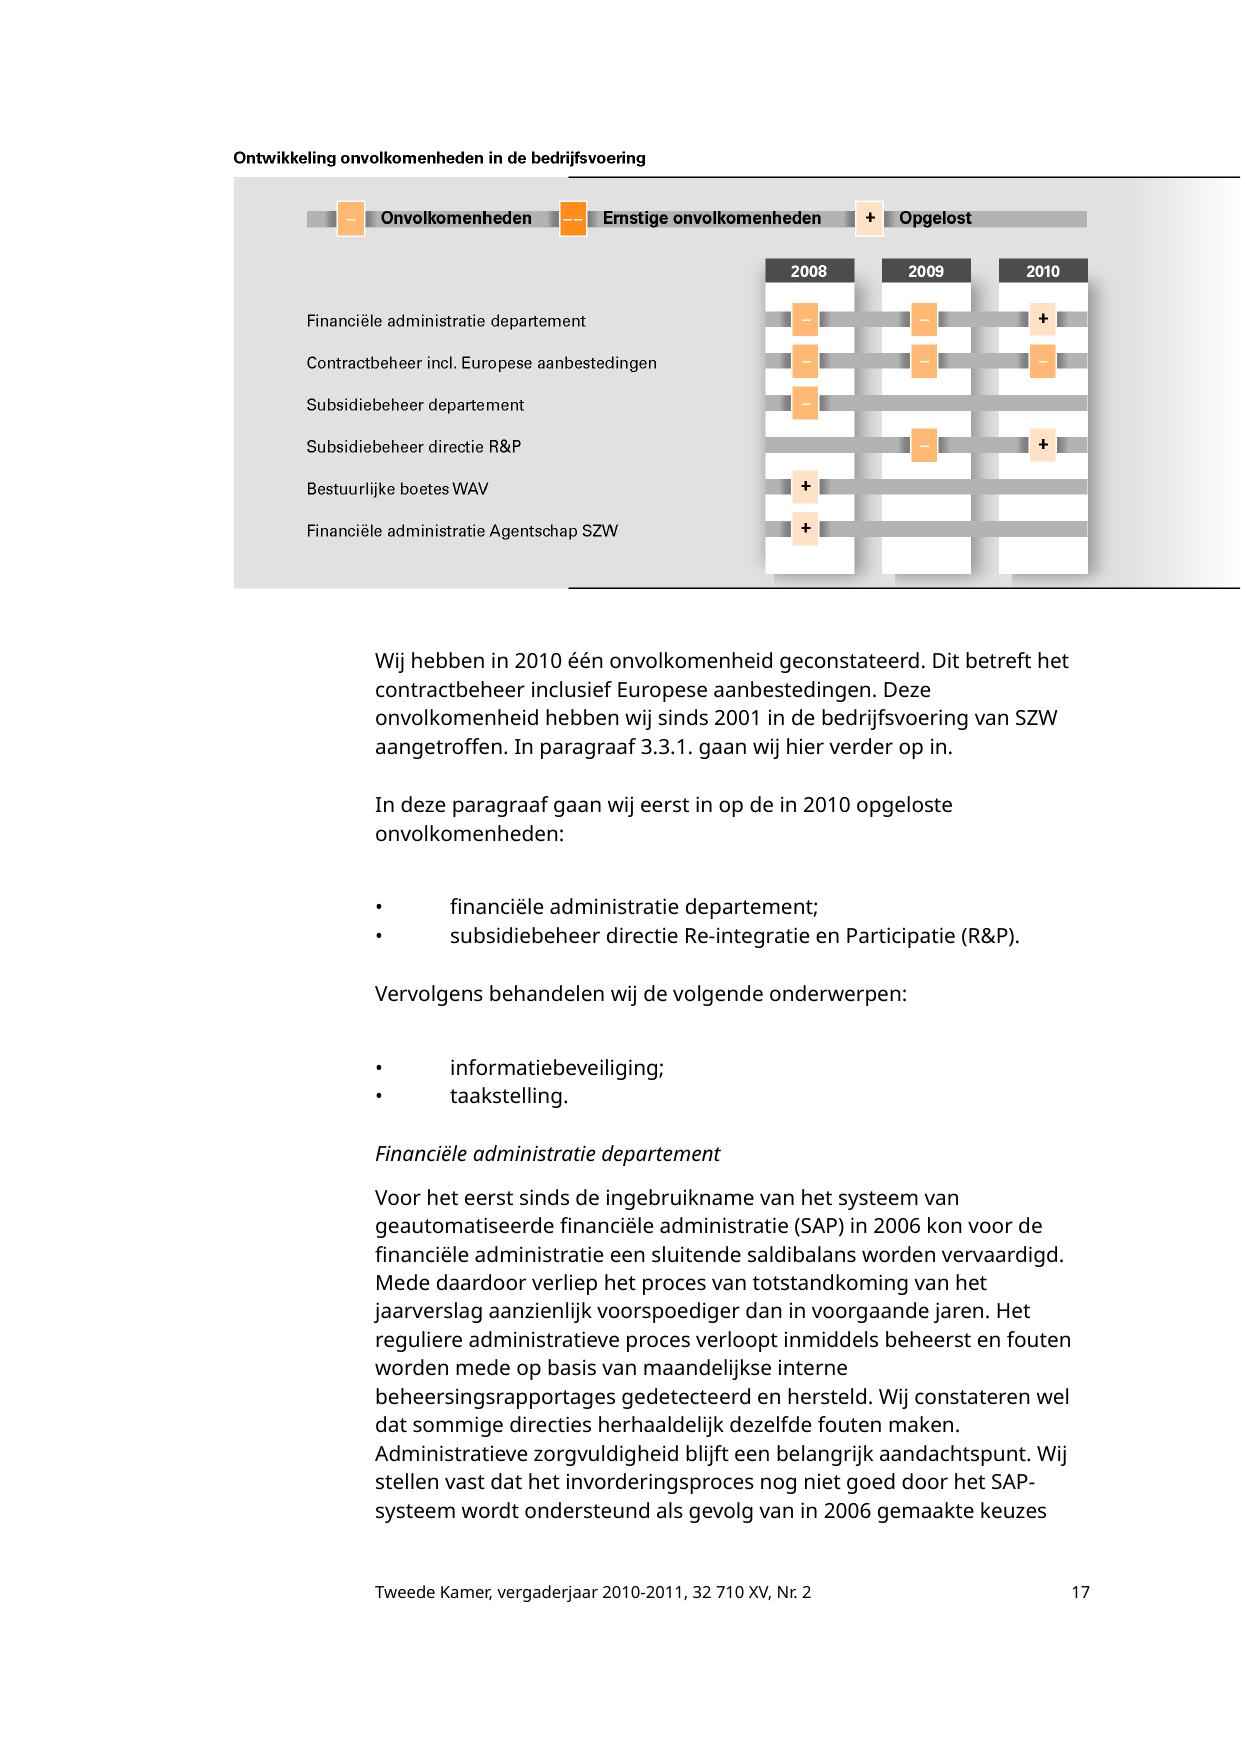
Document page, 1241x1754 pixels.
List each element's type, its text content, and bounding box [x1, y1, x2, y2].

text Voor het eerst sinds de ingebruikname van het systeem van geautomatiseerde financiële administratie (SAP) in 2006 kon voor de financiële administratie een sluitende saldibalans worden vervaardigd. Mede daardoor verliep het proces van totstandkoming van het jaarverslag aanzienlijk voorspoediger dan in voorgaande jaren. Het reguliere administratieve proces verloopt inmiddels beheerst en fouten worden mede op basis van maandelijkse interne beheersingsrapportages gedetecteerd en hersteld. Wij constateren wel dat sommige directies herhaaldelijk dezelfde fouten maken. Administratieve zorgvuldigheid blijft een belangrijk aandachtspunt. Wij stellen vast dat het invorderingsproces nog niet goed door het SAP-systeem wordt ondersteund als gevolg van in 2006 gemaakte keuzes [375, 1183, 1090, 1524]
list informatiebeveiliging; [375, 1053, 1090, 1081]
text Wij hebben in 2010 één onvolkomenheid geconstateerd. Dit betreft het contractbeheer inclusief Europese aanbestedingen. Deze onvolkomenheid hebben wij sinds 2001 in de bedrijfsvoering van SZW aangetroffen. In paragraaf 3.3.1. gaan wij hier verder op in. [375, 647, 1090, 760]
list taakstelling. [375, 1081, 1090, 1109]
picture [233, 150, 1241, 589]
text In deze paragraaf gaan wij eerst in op de in 2010 opgeloste onvolkomenheden: [375, 790, 1090, 847]
list subsidiebeheer directie Re-integratie en Participatie (R&P). [375, 921, 1090, 949]
text Vervolgens behandelen wij de volgende onderwerpen: [375, 979, 1090, 1008]
text Financiële administratie departement [375, 1139, 1090, 1168]
list financiële administratie departement; [375, 892, 1090, 921]
